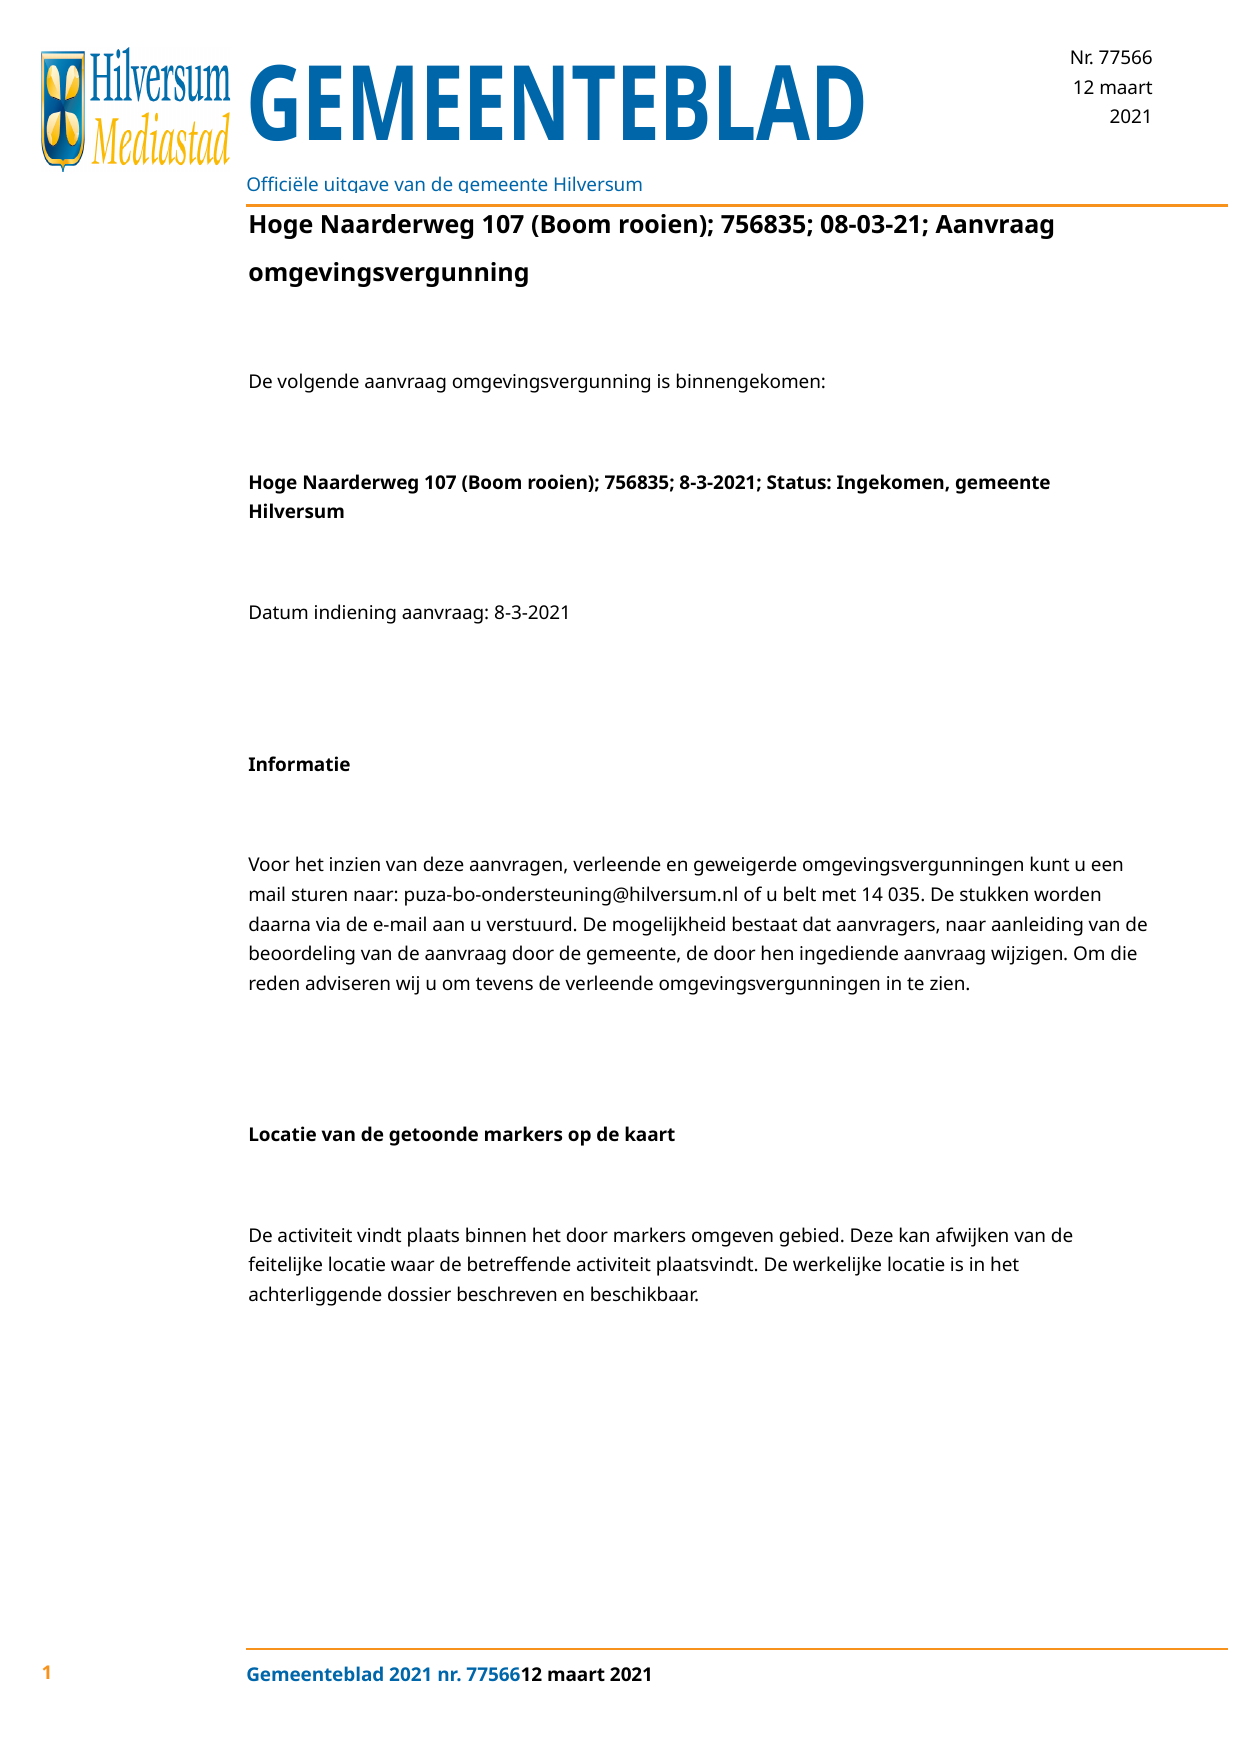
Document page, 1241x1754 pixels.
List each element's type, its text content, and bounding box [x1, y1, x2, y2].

text Locatie van de getoonde markers op de kaart [248, 1121, 1152, 1147]
text Hoge Naarderweg 107 (Boom rooien); 756835; 08-03-21; Aanvraag omgevingsvergunning [248, 207, 1152, 288]
text De volgende aanvraag omgevingsvergunning is binnengekomen: [248, 368, 1152, 394]
picture [41, 47, 231, 172]
text Voor het inzien van deze aanvragen, verleende en geweigerde omgevingsvergunningen kunt u een mail sturen naar: puza-bo-ondersteuning@hilversum.nl of u belt met 14 035. De stukken worden daarna via de e-mail aan u verstuurd. De mogelijkheid bestaat dat aanvragers, naar aanleiding van de beoordeling van de aanvraag door de gemeente, de door hen ingediende aanvraag wijzigen. Om die reden adviseren wij u om tevens de verleende omgevingsvergunningen in te zien. [248, 852, 1152, 996]
text De activiteit vindt plaats binnen het door markers omgeven gebied. Deze kan afwijken van de feitelijke locatie waar de betreffende activiteit plaatsvindt. De werkelijke locatie is in het achterliggende dossier beschreven en beschikbaar. [248, 1222, 1152, 1307]
text Datum indiening aanvraag: 8-3-2021 [248, 599, 1152, 625]
text Hoge Naarderweg 107 (Boom rooien); 756835; 8-3-2021; Status: Ingekomen, gemeente Hilversum [248, 469, 1152, 524]
text Informatie [248, 751, 1152, 777]
